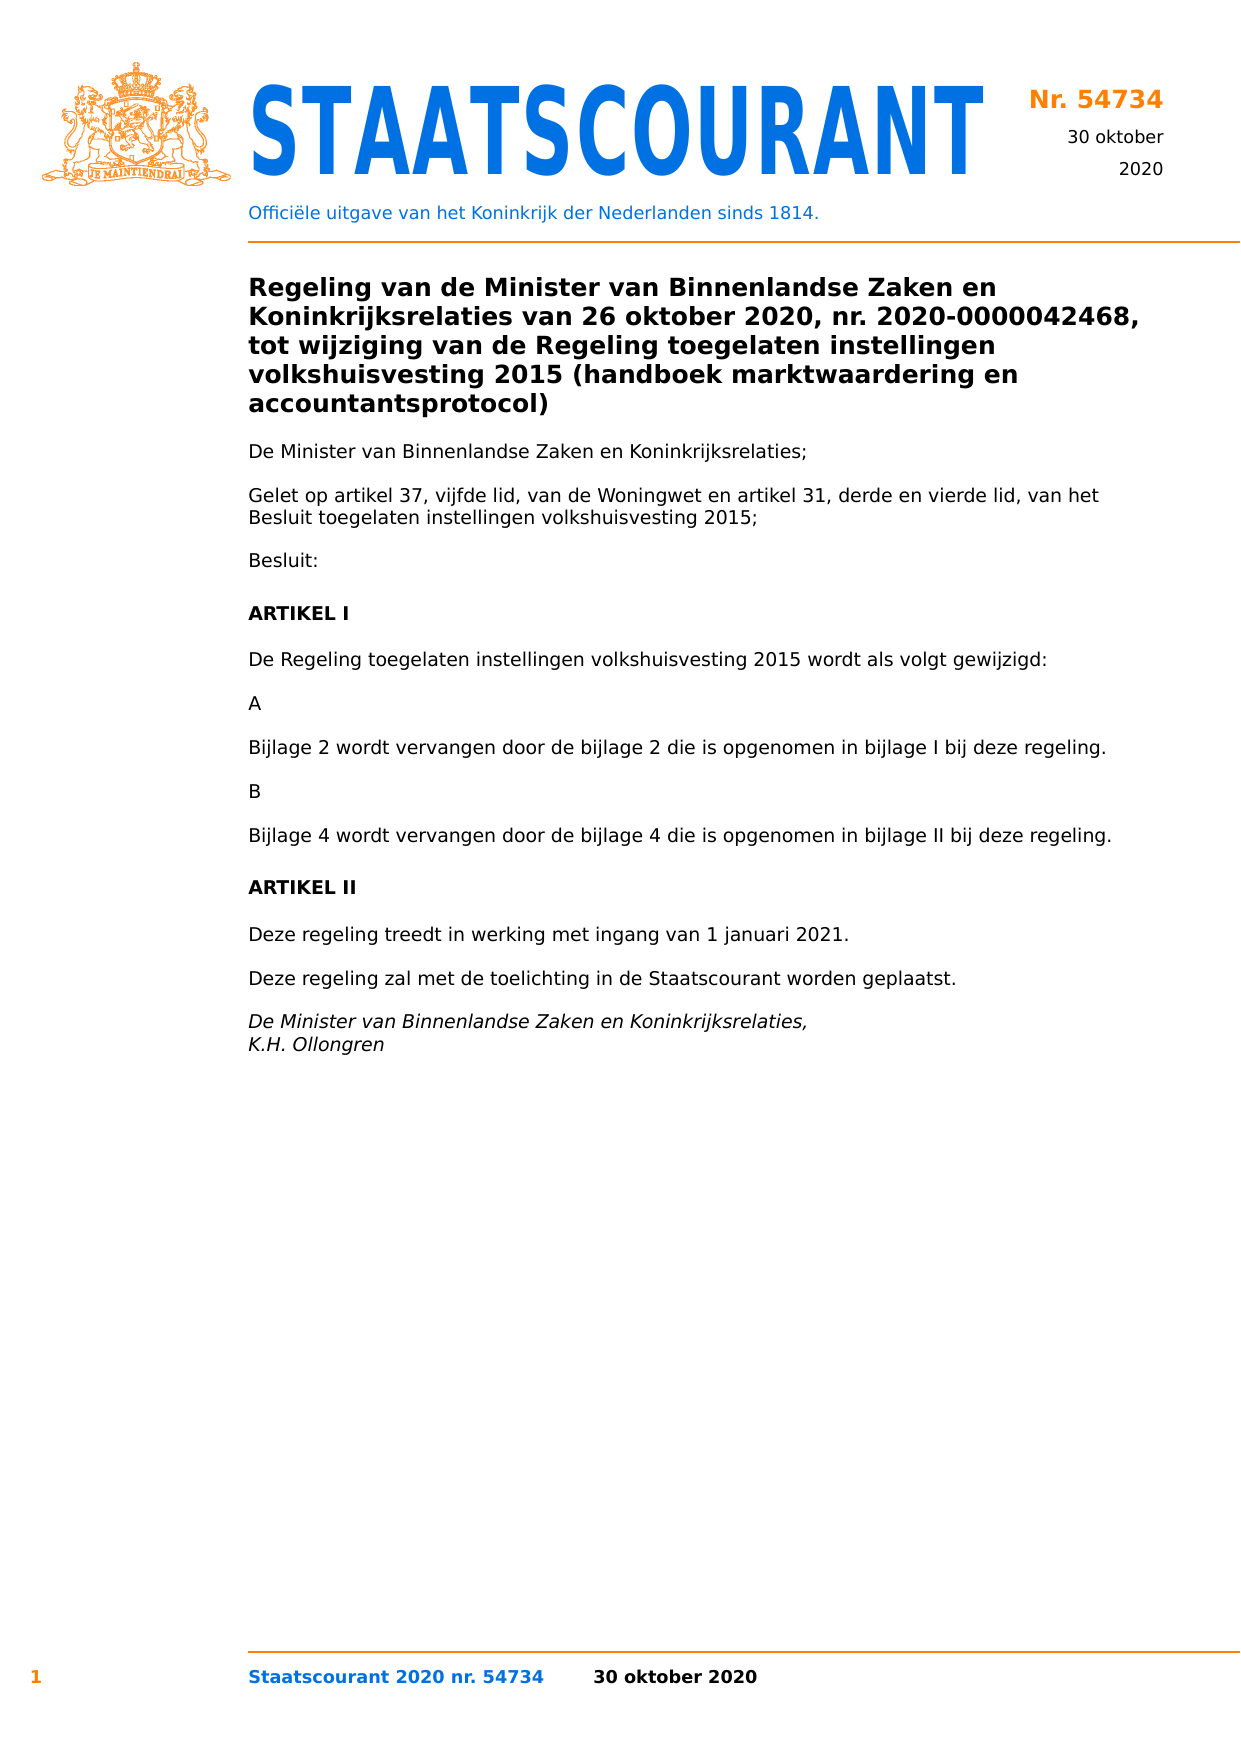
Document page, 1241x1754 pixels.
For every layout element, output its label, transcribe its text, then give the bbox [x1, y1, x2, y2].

table_header [25, 62, 248, 241]
table_cell 2020 [998, 153, 1240, 203]
picture [41, 62, 231, 186]
text Bijlage 4 wordt vervangen door de bijlage 4 die is opgenomen in bijlage II bij deze regeling. [248, 825, 1163, 847]
table_cell Officiële uitgave van het Koninkrijk der Nederlanden sinds 1814. [248, 203, 1240, 241]
text De Regeling toegelaten instellingen volkshuisvesting 2015 wordt als volgt gewijzigd: [248, 649, 1163, 671]
text De Minister van Binnenlandse Zaken en Koninkrijksrelaties; [248, 441, 1163, 463]
table_header STAATSCOURANT [248, 62, 998, 203]
text Besluit: [248, 550, 1163, 572]
subtitle ARTIKEL I [248, 602, 1163, 624]
text A [248, 693, 1163, 715]
subtitle ARTIKEL II [248, 877, 1163, 899]
table_cell 30 oktober [998, 121, 1240, 153]
text Bijlage 2 wordt vervangen door de bijlage 2 die is opgenomen in bijlage I bij deze regeling. [248, 737, 1163, 759]
text Deze regeling zal met de toelichting in de Staatscourant worden geplaatst. [248, 968, 1163, 989]
text B [248, 781, 1163, 803]
text De Minister van Binnenlandse Zaken en Koninkrijksrelaties, K.H. Ollongren [248, 1011, 1163, 1055]
text Gelet op artikel 37, vijfde lid, van de Woningwet en artikel 31, derde en vierde lid, van het Besluit toegelaten instellingen volkshuisvesting 2015; [248, 484, 1163, 528]
subtitle Regeling van de Minister van Binnenlandse Zaken en Koninkrijksrelaties van 26 oktober 2020, nr. 2020-0000042468, tot wijziging van de Regeling toegelaten instellingen volkshuisvesting 2015 (handboek marktwaardering en accountantsprotocol) [248, 273, 1163, 419]
text Deze regeling treedt in werking met ingang van 1 januari 2021. [248, 924, 1163, 946]
table_header Nr. 54734 [998, 62, 1240, 121]
